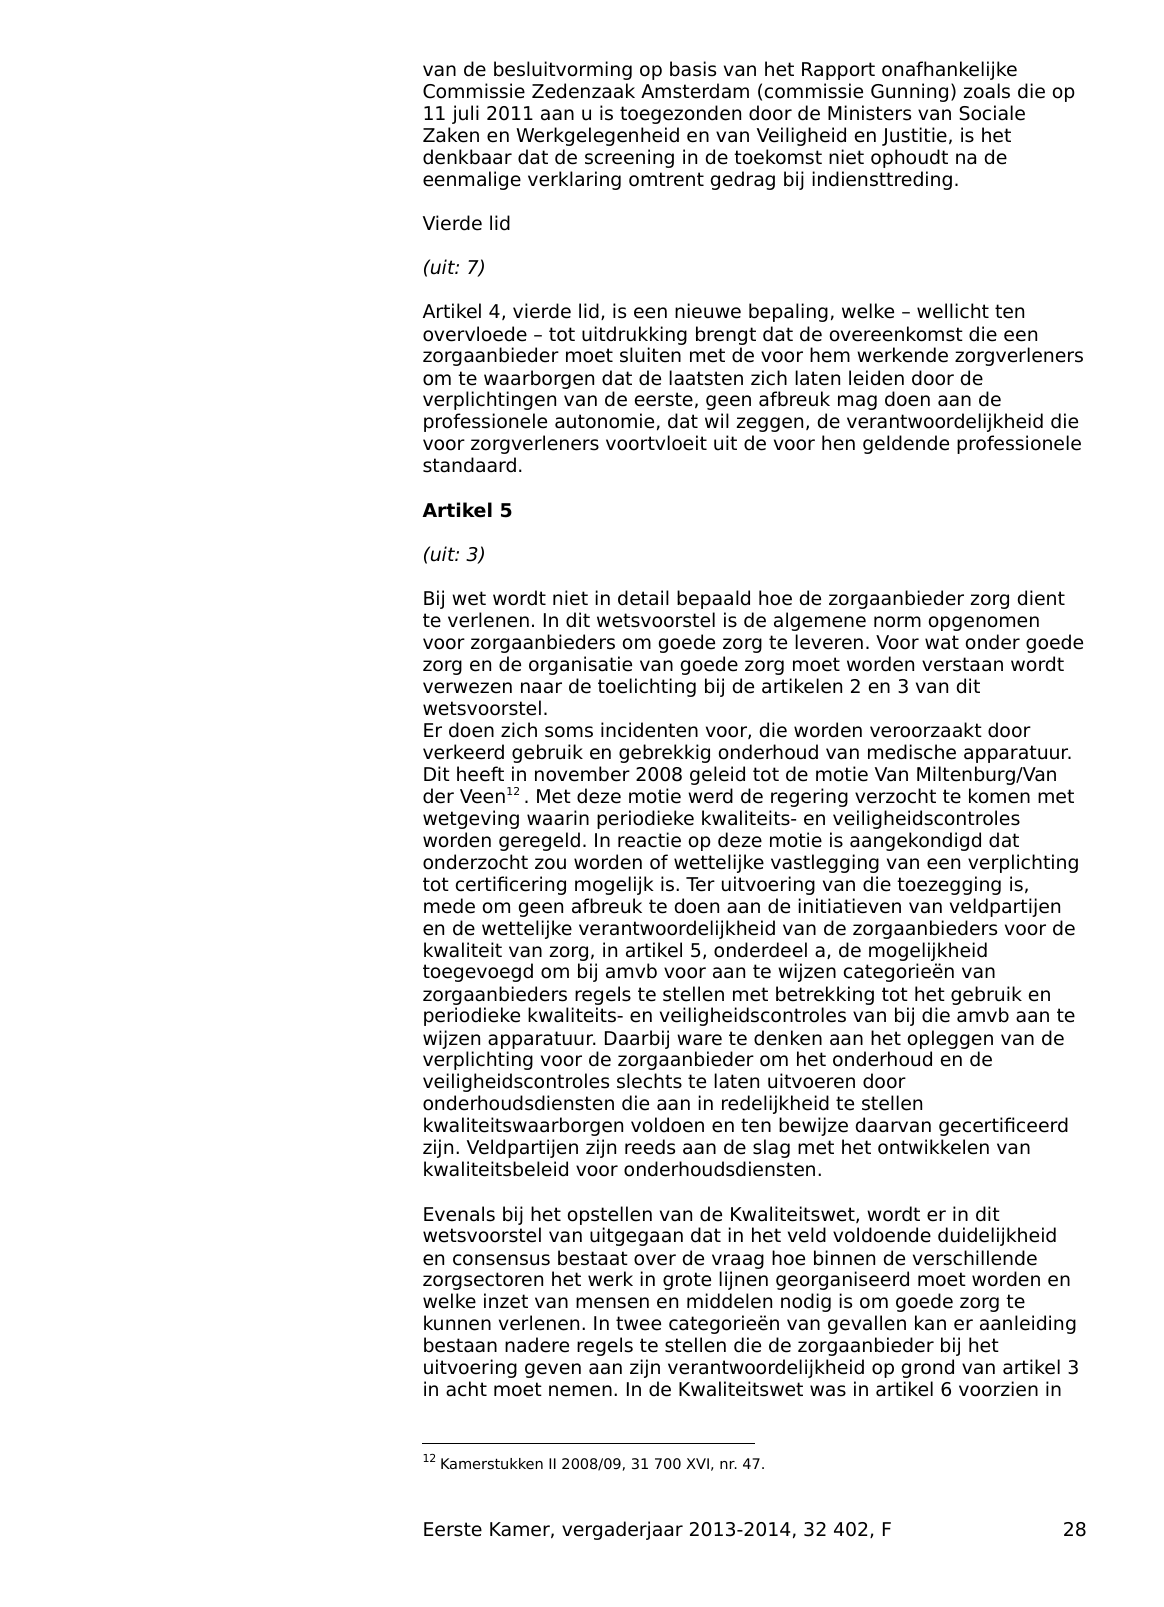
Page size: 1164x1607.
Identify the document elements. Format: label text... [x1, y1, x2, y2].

subtitle (uit: 3) [422, 544, 1087, 566]
text Evenals bij het opstellen van de Kwaliteitswet, wordt er in dit wetsvoorstel van uitgegaan dat in het veld voldoende duidelijkheid en consensus bestaat over de vraag hoe binnen de verschillende zorgsectoren het werk in grote lijnen georganiseerd moet worden en welke inzet van mensen en middelen nodig is om goede zorg te kunnen verlenen. In twee categorieën van gevallen kan er aanleiding bestaan nadere regels te stellen die de zorgaanbieder bij het uitvoering geven aan zijn verantwoordelijkheid op grond van artikel 3 in acht moet nemen. In de Kwaliteitswet was in artikel 6 voorzien in [422, 1203, 1087, 1401]
text Bij wet wordt niet in detail bepaald hoe de zorgaanbieder zorg dient te verlenen. In dit wetsvoorstel is de algemene norm opgenomen voor zorgaanbieders om goede zorg te leveren. Voor wat onder goede zorg en de organisatie van goede zorg moet worden verstaan wordt verwezen naar de toelichting bij de artikelen 2 en 3 van dit wetsvoorstel. [422, 588, 1087, 720]
subtitle Vierde lid [422, 213, 1087, 235]
text Er doen zich soms incidenten voor, die worden veroorzaakt door verkeerd gebruik en gebrekkig onderhoud van medische apparatuur. Dit heeft in november 2008 geleid tot de motie Van Miltenburg/Van der Veen. Met deze motie werd de regering verzocht te komen met wetgeving waarin periodieke kwaliteits- en veiligheidscontroles worden geregeld. In reactie op deze motie is aangekondigd dat onderzocht zou worden of wettelijke vastlegging van een verplichting tot certificering mogelijk is. Ter uitvoering van die toezegging is, mede om geen afbreuk te doen aan de initiatieven van veldpartijen en de wettelijke verantwoordelijkheid van de zorgaanbieders voor de kwaliteit van zorg, in artikel 5, onderdeel a, de mogelijkheid toegevoegd om bij amvb voor aan te wijzen categorieën van zorgaanbieders regels te stellen met betrekking tot het gebruik en periodieke kwaliteits- en veiligheidscontroles van bij die amvb aan te wijzen apparatuur. Daarbij ware te denken aan het opleggen van de verplichting voor de zorgaanbieder om het onderhoud en de veiligheidscontroles slechts te laten uitvoeren door onderhoudsdiensten die aan in redelijkheid te stellen kwaliteitswaarborgen voldoen en ten bewijze daarvan gecertificeerd zijn. Veldpartijen zijn reeds aan de slag met het ontwikkelen van kwaliteitsbeleid voor onderhoudsdiensten. [422, 720, 1087, 1181]
text van de besluitvorming op basis van het Rapport onafhankelijke Commissie Zedenzaak Amsterdam (commissie Gunning) zoals die op 11 juli 2011 aan u is toegezonden door de Ministers van Sociale Zaken en Werkgelegenheid en van Veiligheid en Justitie, is het denkbaar dat de screening in de toekomst niet ophoudt na de eenmalige verklaring omtrent gedrag bij indiensttreding. [422, 59, 1087, 191]
text Artikel 4, vierde lid, is een nieuwe bepaling, welke – wellicht ten overvloede – tot uitdrukking brengt dat de overeenkomst die een zorgaanbieder moet sluiten met de voor hem werkende zorgverleners om te waarborgen dat de laatsten zich laten leiden door de verplichtingen van de eerste, geen afbreuk mag doen aan de professionele autonomie, dat wil zeggen, de verantwoordelijkheid die voor zorgverleners voortvloeit uit de voor hen geldende professionele standaard. [422, 301, 1087, 477]
subtitle (uit: 7) [422, 257, 1087, 279]
text Kamerstukken II 2008/09, 31 700 XVI, nr. 47. [422, 1452, 1087, 1474]
subtitle Artikel 5 [422, 499, 1087, 521]
